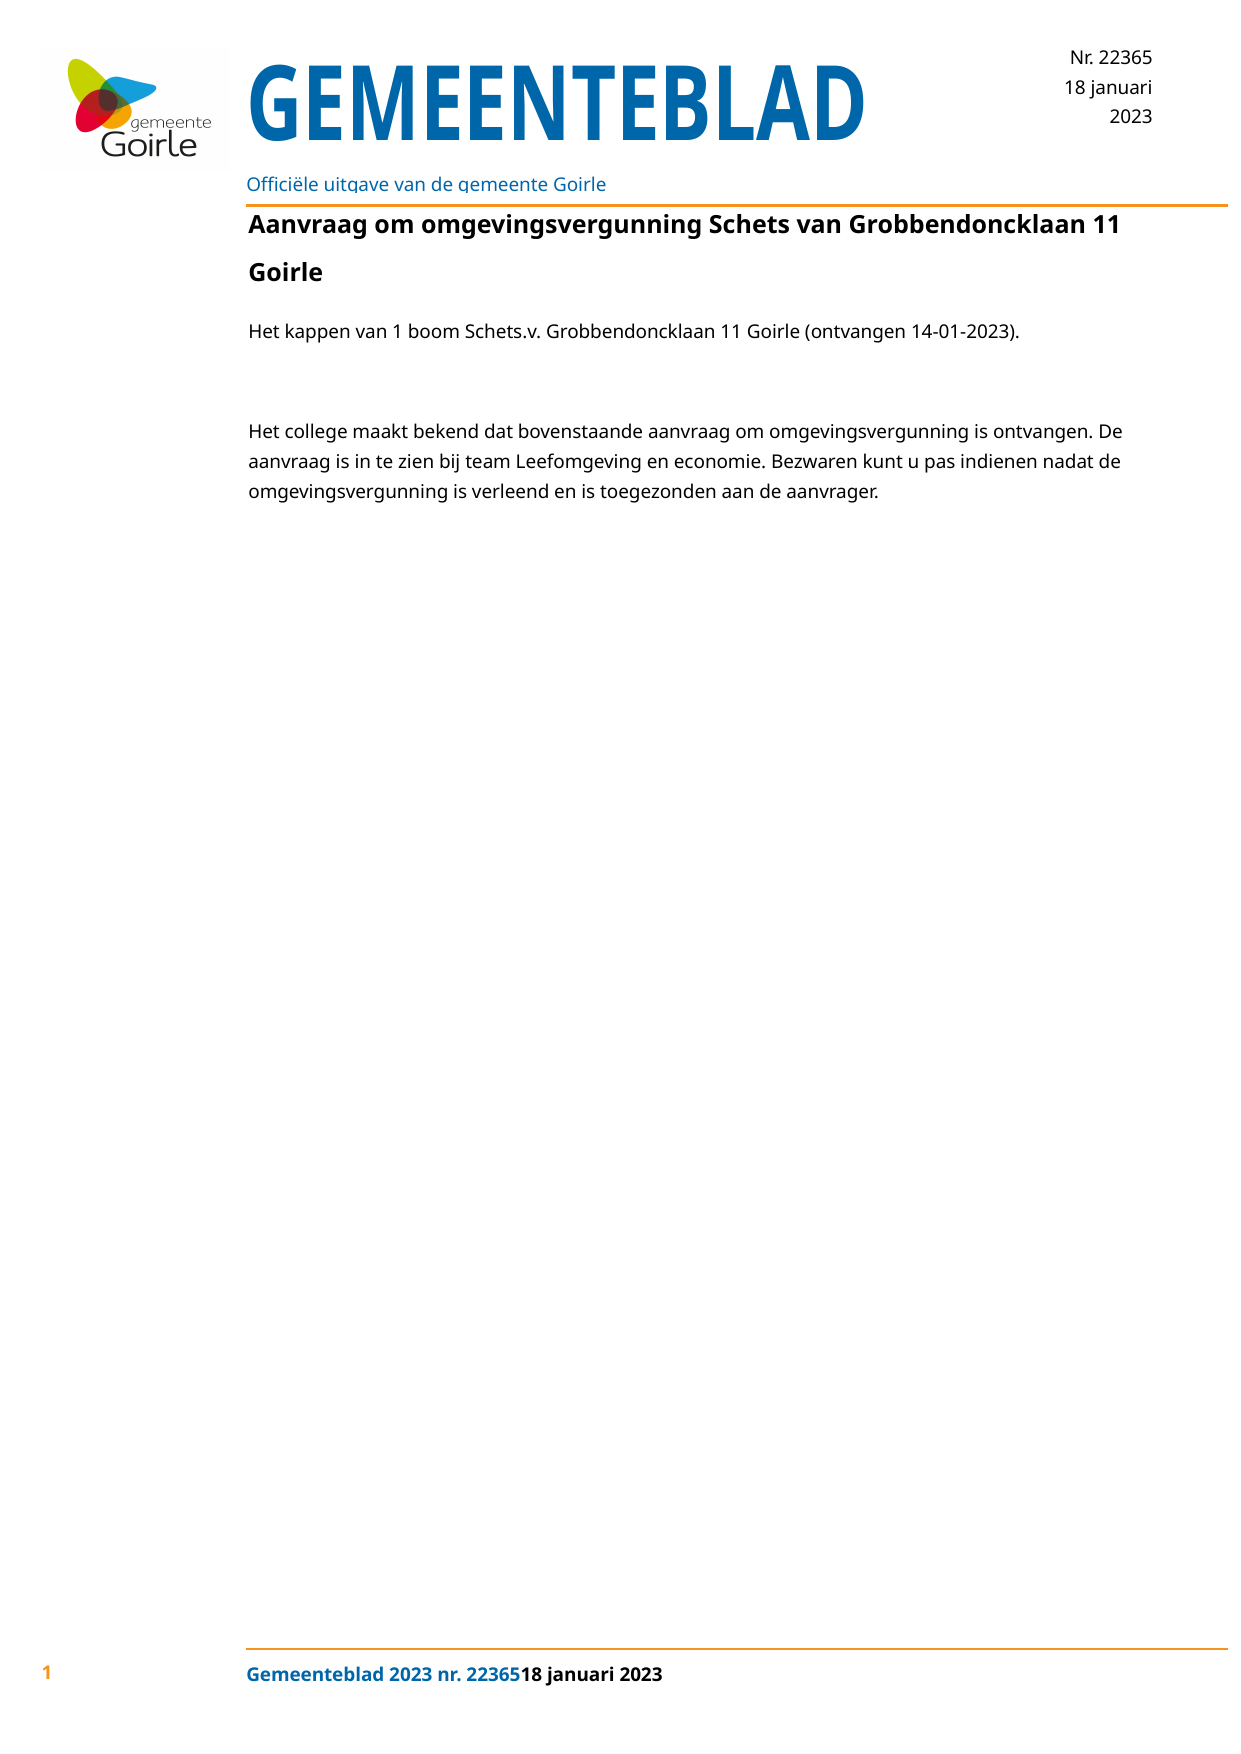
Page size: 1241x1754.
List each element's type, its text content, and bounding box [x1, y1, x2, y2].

text Aanvraag om omgevingsvergunning Schets van Grobbendoncklaan 11 Goirle [248, 207, 1152, 288]
text Het kappen van 1 boom Schets.v. Grobbendoncklaan 11 Goirle (ontvangen 14-01-2023). [248, 318, 1152, 344]
picture [41, 47, 231, 172]
text Het college maakt bekend dat bovenstaande aanvraag om omgevingsvergunning is ontvangen. De aanvraag is in te zien bij team Leefomgeving en economie. Bezwaren kunt u pas indienen nadat de omgevingsvergunning is verleend en is toegezonden aan de aanvrager. [248, 419, 1152, 504]
